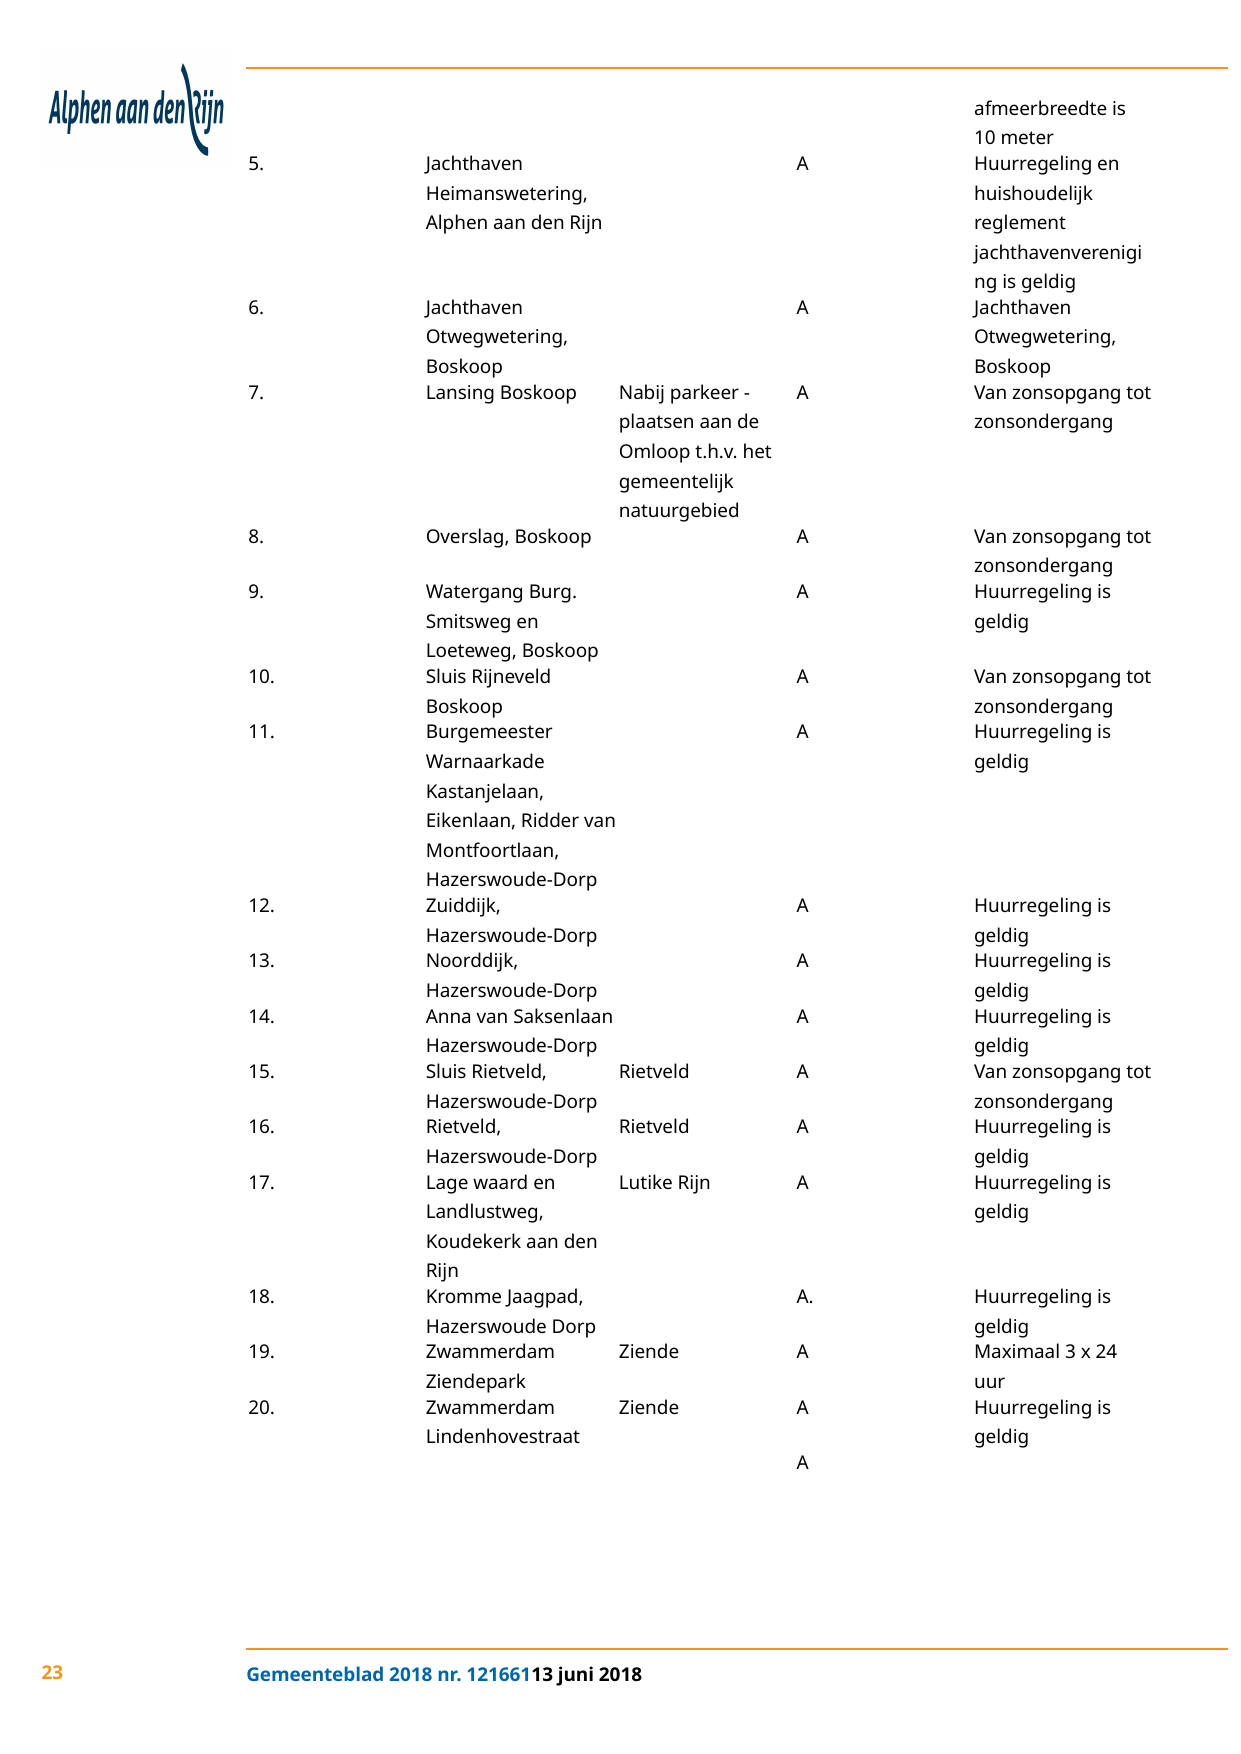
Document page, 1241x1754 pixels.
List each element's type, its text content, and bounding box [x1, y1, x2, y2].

table_cell [619, 523, 796, 578]
table_cell 16. [248, 1114, 426, 1169]
picture [41, 47, 231, 172]
table_cell 11. [248, 719, 426, 892]
table_cell 7. [248, 379, 426, 523]
table_cell Lage waard en Landlustweg, Koudekerk aan den Rijn [426, 1169, 619, 1283]
table_cell [619, 294, 796, 379]
table_cell A [796, 1449, 974, 1475]
table_cell Huurregeling is geldig [974, 579, 1152, 663]
table_cell 9. [248, 579, 426, 663]
table_cell [426, 1449, 619, 1475]
table_cell Sluis Rijneveld Boskoop [426, 663, 619, 719]
table_cell 6. [248, 294, 426, 379]
table_cell A [796, 719, 974, 892]
table_cell 19. [248, 1339, 426, 1394]
table_cell 12. [248, 892, 426, 948]
table_cell Rietveld [619, 1114, 796, 1169]
table_cell A [796, 663, 974, 719]
table_cell A [796, 1339, 974, 1394]
table_cell 13. [248, 948, 426, 1003]
table_cell A [796, 150, 974, 294]
table_cell Ziende [619, 1394, 796, 1449]
table_cell A [796, 579, 974, 663]
table_cell Huurregeling is geldig [974, 948, 1152, 1003]
table_cell 10. [248, 663, 426, 719]
table_cell Anna van Saksenlaan Hazerswoude-Dorp [426, 1003, 619, 1058]
table_cell A [796, 1058, 974, 1113]
table_cell Sluis Rietveld, Hazerswoude-Dorp [426, 1058, 619, 1113]
table_cell Rietveld, Hazerswoude-Dorp [426, 1114, 619, 1169]
table_cell Zwammerdam Lindenhovestraat [426, 1394, 619, 1449]
table_cell Van zonsopgang tot zonsondergang [974, 663, 1152, 719]
table_cell Huurregeling is geldig [974, 892, 1152, 948]
table_cell Ziende [619, 1339, 796, 1394]
table_cell Watergang Burg. Smitsweg en Loeteweg, Boskoop [426, 579, 619, 663]
table_cell A [796, 294, 974, 379]
table_cell Huurregeling is geldig [974, 1003, 1152, 1058]
table_cell 14. [248, 1003, 426, 1058]
table_cell A [796, 948, 974, 1003]
table_cell [619, 150, 796, 294]
table_cell [426, 95, 619, 150]
table_cell 20. [248, 1394, 426, 1449]
table_cell Rietveld [619, 1058, 796, 1113]
table_cell [796, 95, 974, 150]
table_cell Huurregeling is geldig [974, 1394, 1152, 1449]
table_cell Burgemeester Warnaarkade Kastanjelaan, Eikenlaan, Ridder van Montfoortlaan, Hazerswoude-Dorp [426, 719, 619, 892]
table_cell Huurregeling is geldig [974, 1169, 1152, 1283]
table_cell 17. [248, 1169, 426, 1283]
table_cell Van zonsopgang tot zonsondergang [974, 523, 1152, 578]
table_cell A [796, 523, 974, 578]
table_cell [619, 1449, 796, 1475]
table_cell [248, 1449, 426, 1475]
table_cell A [796, 1003, 974, 1058]
table_cell Huurregeling is geldig [974, 719, 1152, 892]
table_cell Lansing Boskoop [426, 379, 619, 523]
table_cell [619, 892, 796, 948]
table_cell 15. [248, 1058, 426, 1113]
table_cell 5. [248, 150, 426, 294]
table_cell Huurregeling en huishoudelijk reglement jachthavenvereniging is geldig [974, 150, 1152, 294]
table_cell Overslag, Boskoop [426, 523, 619, 578]
table_cell Huurregeling is geldig [974, 1283, 1152, 1339]
table_cell Maximaal 3 x 24 uur [974, 1339, 1152, 1394]
table_cell [619, 948, 796, 1003]
table_cell Van zonsopgang tot zonsondergang [974, 1058, 1152, 1113]
table_cell Jachthaven Otwegwetering, Boskoop [426, 294, 619, 379]
table_cell Huurregeling is geldig [974, 1114, 1152, 1169]
table_cell Jachthaven Otwegwetering, Boskoop [974, 294, 1152, 379]
table_cell Nabij parkeer -plaatsen aan de Omloop t.h.v. het gemeentelijk natuurgebied [619, 379, 796, 523]
table_cell [619, 663, 796, 719]
table_cell afmeerbreedte is 10 meter [974, 95, 1152, 150]
table_cell A [796, 1394, 974, 1449]
table_cell Zuiddijk, Hazerswoude-Dorp [426, 892, 619, 948]
table_cell 8. [248, 523, 426, 578]
table_cell Noorddijk, Hazerswoude-Dorp [426, 948, 619, 1003]
table_cell 18. [248, 1283, 426, 1339]
table_cell A. [796, 1283, 974, 1339]
table_cell A [796, 1114, 974, 1169]
table_cell [619, 95, 796, 150]
table_cell A [796, 379, 974, 523]
table_cell [619, 1283, 796, 1339]
table_cell [619, 719, 796, 892]
table_cell [248, 95, 426, 150]
table_cell A [796, 1169, 974, 1283]
table_cell Van zonsopgang tot zonsondergang [974, 379, 1152, 523]
table_cell [974, 1449, 1152, 1475]
table_cell [619, 579, 796, 663]
table_cell Jachthaven Heimanswetering, Alphen aan den Rijn [426, 150, 619, 294]
table_cell A [796, 892, 974, 948]
table_cell [619, 1003, 796, 1058]
table_cell Lutike Rijn [619, 1169, 796, 1283]
table_cell Kromme Jaagpad, Hazerswoude Dorp [426, 1283, 619, 1339]
table_cell Zwammerdam Ziendepark [426, 1339, 619, 1394]
